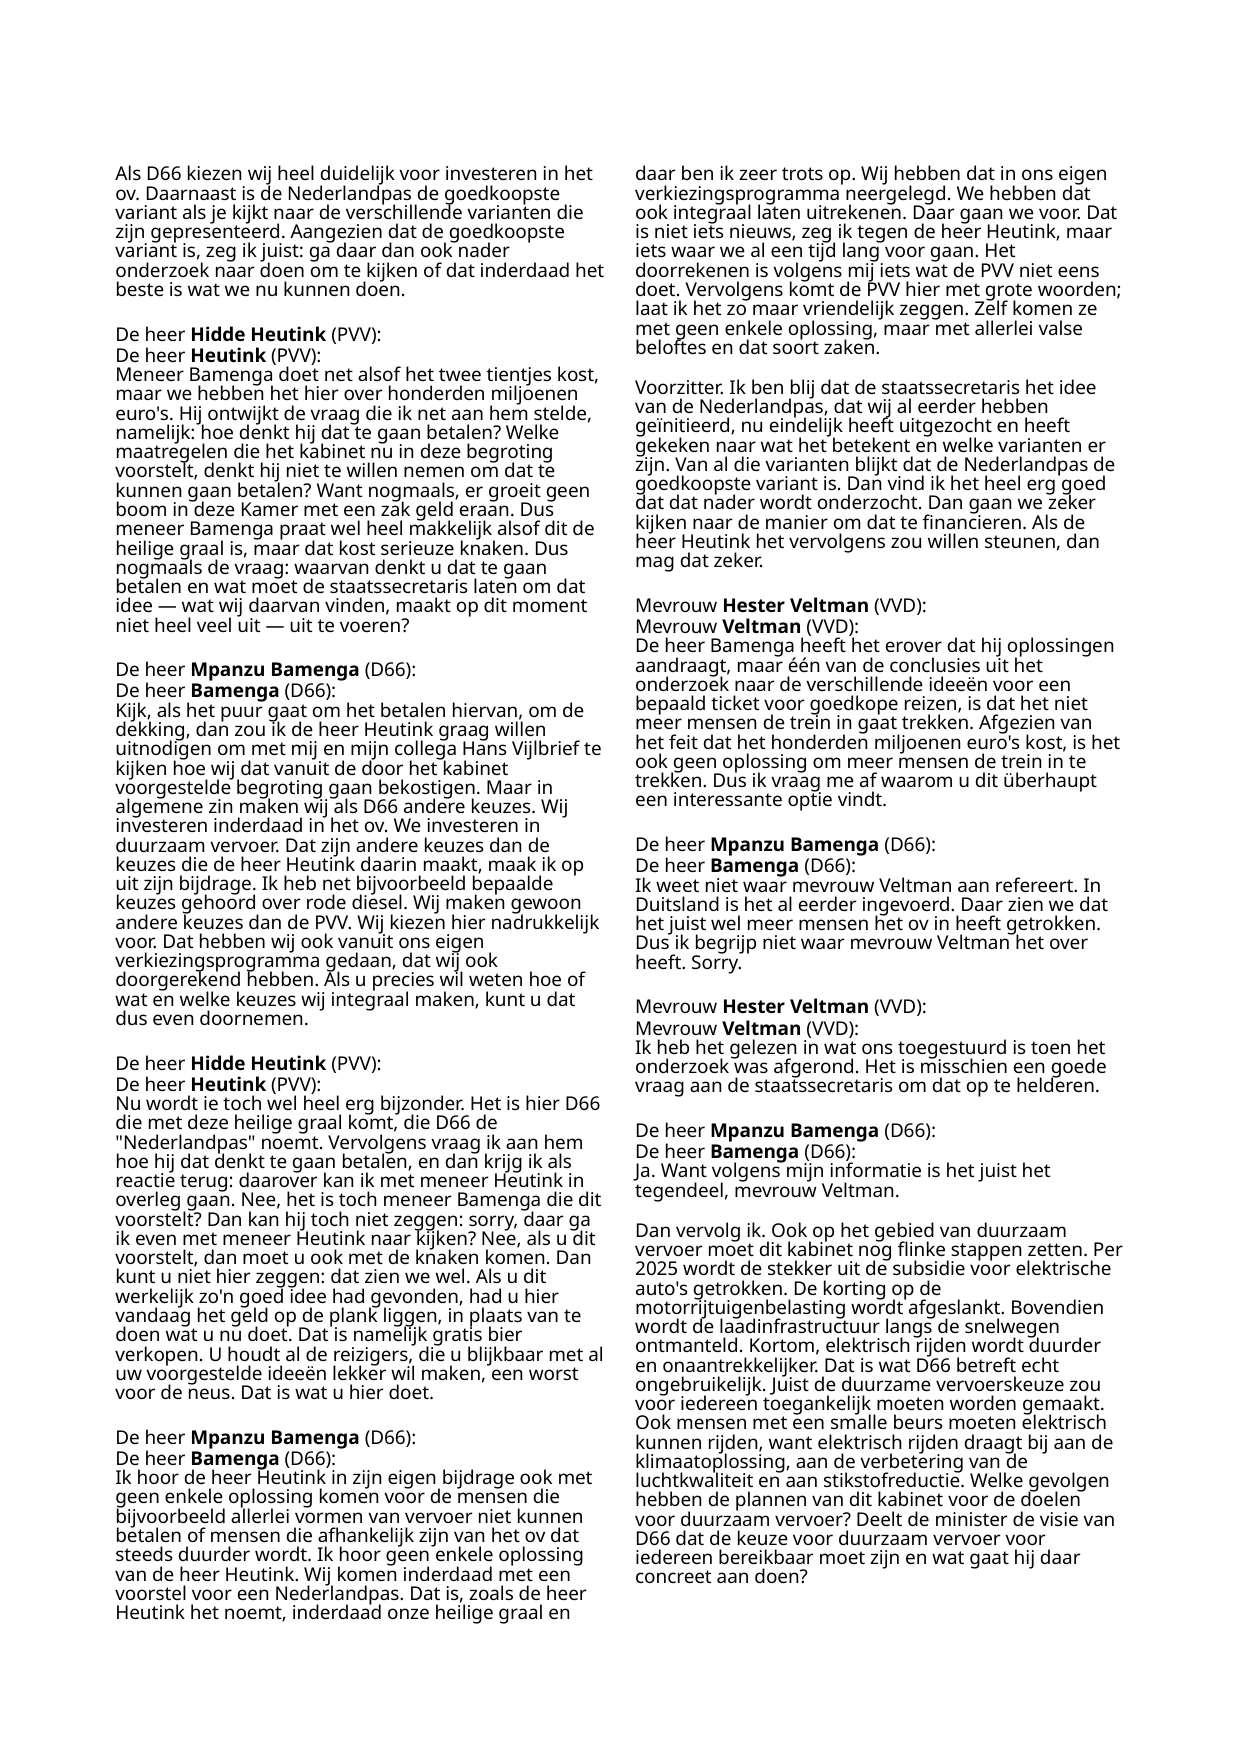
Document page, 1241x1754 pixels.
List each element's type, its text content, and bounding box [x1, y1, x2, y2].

text Voorzitter. Ik ben blij dat de staatssecretaris het idee van de Nederlandpas, dat wij al eerder hebben geïnitieerd, nu eindelijk heeft uitgezocht en heeft gekeken naar wat het betekent en welke varianten er zijn. Van al die varianten blijkt dat de Nederlandpas de goedkoopste variant is. Dan vind ik het heel erg goed dat dat nader wordt onderzocht. Dan gaan we zeker kijken naar de manier om dat te financieren. Als de heer Heutink het vervolgens zou willen steunen, dan mag dat zeker. [635, 379, 1125, 571]
text Dan vervolg ik. Ook op het gebied van duurzaam vervoer moet dit kabinet nog flinke stappen zetten. Per 2025 wordt de stekker uit de subsidie voor elektrische auto's getrokken. De korting op de motorrijtuigenbelasting wordt afgeslankt. Bovendien wordt de laadinfrastructuur langs de snelwegen ontmanteld. Kortom, elektrisch rijden wordt duurder en onaantrekkelijker. Dat is wat D66 betreft echt ongebruikelijk. Juist de duurzame vervoerskeuze zou voor iedereen toegankelijk moeten worden gemaakt. Ook mensen met een smalle beurs moeten elektrisch kunnen rijden, want elektrisch rijden draagt bij aan de klimaatoplossing, aan de verbetering van de luchtkwaliteit en aan stikstofreductie. Welke gevolgen hebben de plannen van dit kabinet voor de doelen voor duurzaam vervoer? Deelt de minister de visie van D66 dat de keuze voor duurzaam vervoer voor iedereen bereikbaar moet zijn en wat gaat hij daar concreet aan doen? [635, 1222, 1125, 1588]
text De heer Hidde Heutink (PVV): [115, 1050, 605, 1076]
text De heer Bamenga (D66): [635, 857, 1125, 877]
text Kijk, als het puur gaat om het betalen hiervan, om de dekking, dan zou ik de heer Heutink graag willen uitnodigen om met mij en mijn collega Hans Vijlbrief te kijken hoe wij dat vanuit de door het kabinet voorgestelde begroting gaan bekostigen. Maar in algemene zin maken wij als D66 andere keuzes. Wij investeren inderdaad in het ov. We investeren in duurzaam vervoer. Dat zijn andere keuzes dan de keuzes die de heer Heutink daarin maakt, maak ik op uit zijn bijdrage. Ik heb net bijvoorbeeld bepaalde keuzes gehoord over rode diesel. Wij maken gewoon andere keuzes dan de PVV. Wij kiezen hier nadrukkelijk voor. Dat hebben wij ook vanuit ons eigen verkiezingsprogramma gedaan, dat wij ook doorgerekend hebben. Als u precies wil weten hoe of wat en welke keuzes wij integraal maken, kunt u dat dus even doornemen. [115, 702, 605, 1029]
text De heer Mpanzu Bamenga (D66): [635, 1117, 1125, 1143]
text Ja. Want volgens mijn informatie is het juist het tegendeel, mevrouw Veltman. [635, 1162, 1125, 1201]
text De heer Bamenga (D66): [635, 1143, 1125, 1162]
text Als D66 kiezen wij heel duidelijk voor investeren in het ov. Daarnaast is de Nederlandpas de goedkoopste variant als je kijkt naar de verschillende varianten die zijn gepresenteerd. Aangezien dat de goedkoopste variant is, zeg ik juist: ga daar dan ook nader onderzoek naar doen om te kijken of dat inderdaad het beste is wat we nu kunnen doen. [115, 165, 605, 300]
text De heer Bamenga heeft het erover dat hij oplossingen aandraagt, maar één van de conclusies uit het onderzoek naar de verschillende ideeën voor een bepaald ticket voor goedkope reizen, is dat het niet meer mensen de trein in gaat trekken. Afgezien van het feit dat het honderden miljoenen euro's kost, is het ook geen oplossing om meer mensen de trein in te trekken. Dus ik vraag me af waarom u dit überhaupt een interessante optie vindt. [635, 637, 1125, 811]
text De heer Heutink (PVV): [115, 347, 605, 366]
text Mevrouw Hester Veltman (VVD): [635, 994, 1125, 1019]
text Mevrouw Veltman (VVD): [635, 618, 1125, 637]
text Ik heb het gelezen in wat ons toegestuurd is toen het onderzoek was afgerond. Het is misschien een goede vraag aan de staatssecretaris om dat op te helderen. [635, 1039, 1125, 1097]
text Ik hoor de heer Heutink in zijn eigen bijdrage ook met geen enkele oplossing komen voor de mensen die bijvoorbeeld allerlei vormen van vervoer niet kunnen betalen of mensen die afhankelijk zijn van het ov dat steeds duurder wordt. Ik hoor geen enkele oplossing van de heer Heutink. Wij komen inderdaad met een voorstel voor een Nederlandpas. Dat is, zoals de heer Heutink het noemt, inderdaad onze heilige graal en [115, 1469, 605, 1623]
text De heer Mpanzu Bamenga (D66): [635, 832, 1125, 857]
text Ik weet niet waar mevrouw Veltman aan refereert. In Duitsland is het al eerder ingevoerd. Daar zien we dat het juist wel meer mensen het ov in heeft getrokken. Dus ik begrijp niet waar mevrouw Veltman het over heeft. Sorry. [635, 877, 1125, 973]
text De heer Mpanzu Bamenga (D66): [115, 657, 605, 682]
text Mevrouw Veltman (VVD): [635, 1019, 1125, 1039]
text Nu wordt ie toch wel heel erg bijzonder. Het is hier D66 die met deze heilige graal komt, die D66 de "Nederlandpas" noemt. Vervolgens vraag ik aan hem hoe hij dat denkt te gaan betalen, en dan krijg ik als reactie terug: daarover kan ik met meneer Heutink in overleg gaan. Nee, het is toch meneer Bamenga die dit voorstelt? Dan kan hij toch niet zeggen: sorry, daar ga ik even met meneer Heutink naar kijken? Nee, als u dit voorstelt, dan moet u ook met de knaken komen. Dan kunt u niet hier zeggen: dat zien we wel. Als u dit werkelijk zo'n goed idee had gevonden, had u hier vandaag het geld op de plank liggen, in plaats van te doen wat u nu doet. Dat is namelijk gratis bier verkopen. U houdt al de reizigers, die u blijkbaar met al uw voorgestelde ideeën lekker wil maken, een worst voor de neus. Dat is wat u hier doet. [115, 1095, 605, 1403]
text De heer Hidde Heutink (PVV): [115, 321, 605, 347]
text De heer Mpanzu Bamenga (D66): [115, 1424, 605, 1450]
text De heer Bamenga (D66): [115, 1450, 605, 1469]
text Mevrouw Hester Veltman (VVD): [635, 592, 1125, 618]
text daar ben ik zeer trots op. Wij hebben dat in ons eigen verkiezingsprogramma neergelegd. We hebben dat ook integraal laten uitrekenen. Daar gaan we voor. Dat is niet iets nieuws, zeg ik tegen de heer Heutink, maar iets waar we al een tijd lang voor gaan. Het doorrekenen is volgens mij iets wat de PVV niet eens doet. Vervolgens komt de PVV hier met grote woorden; laat ik het zo maar vriendelijk zeggen. Zelf komen ze met geen enkele oplossing, maar met allerlei valse beloftes en dat soort zaken. [635, 165, 1125, 358]
text De heer Bamenga (D66): [115, 682, 605, 702]
text De heer Heutink (PVV): [115, 1076, 605, 1095]
text Meneer Bamenga doet net alsof het twee tientjes kost, maar we hebben het hier over honderden miljoenen euro's. Hij ontwijkt de vraag die ik net aan hem stelde, namelijk: hoe denkt hij dat te gaan betalen? Welke maatregelen die het kabinet nu in deze begroting voorstelt, denkt hij niet te willen nemen om dat te kunnen gaan betalen? Want nogmaals, er groeit geen boom in deze Kamer met een zak geld eraan. Dus meneer Bamenga praat wel heel makkelijk alsof dit de heilige graal is, maar dat kost serieuze knaken. Dus nogmaals de vraag: waarvan denkt u dat te gaan betalen en wat moet de staatssecretaris laten om dat idee — wat wij daarvan vinden, maakt op dit moment niet heel veel uit — uit te voeren? [115, 366, 605, 636]
